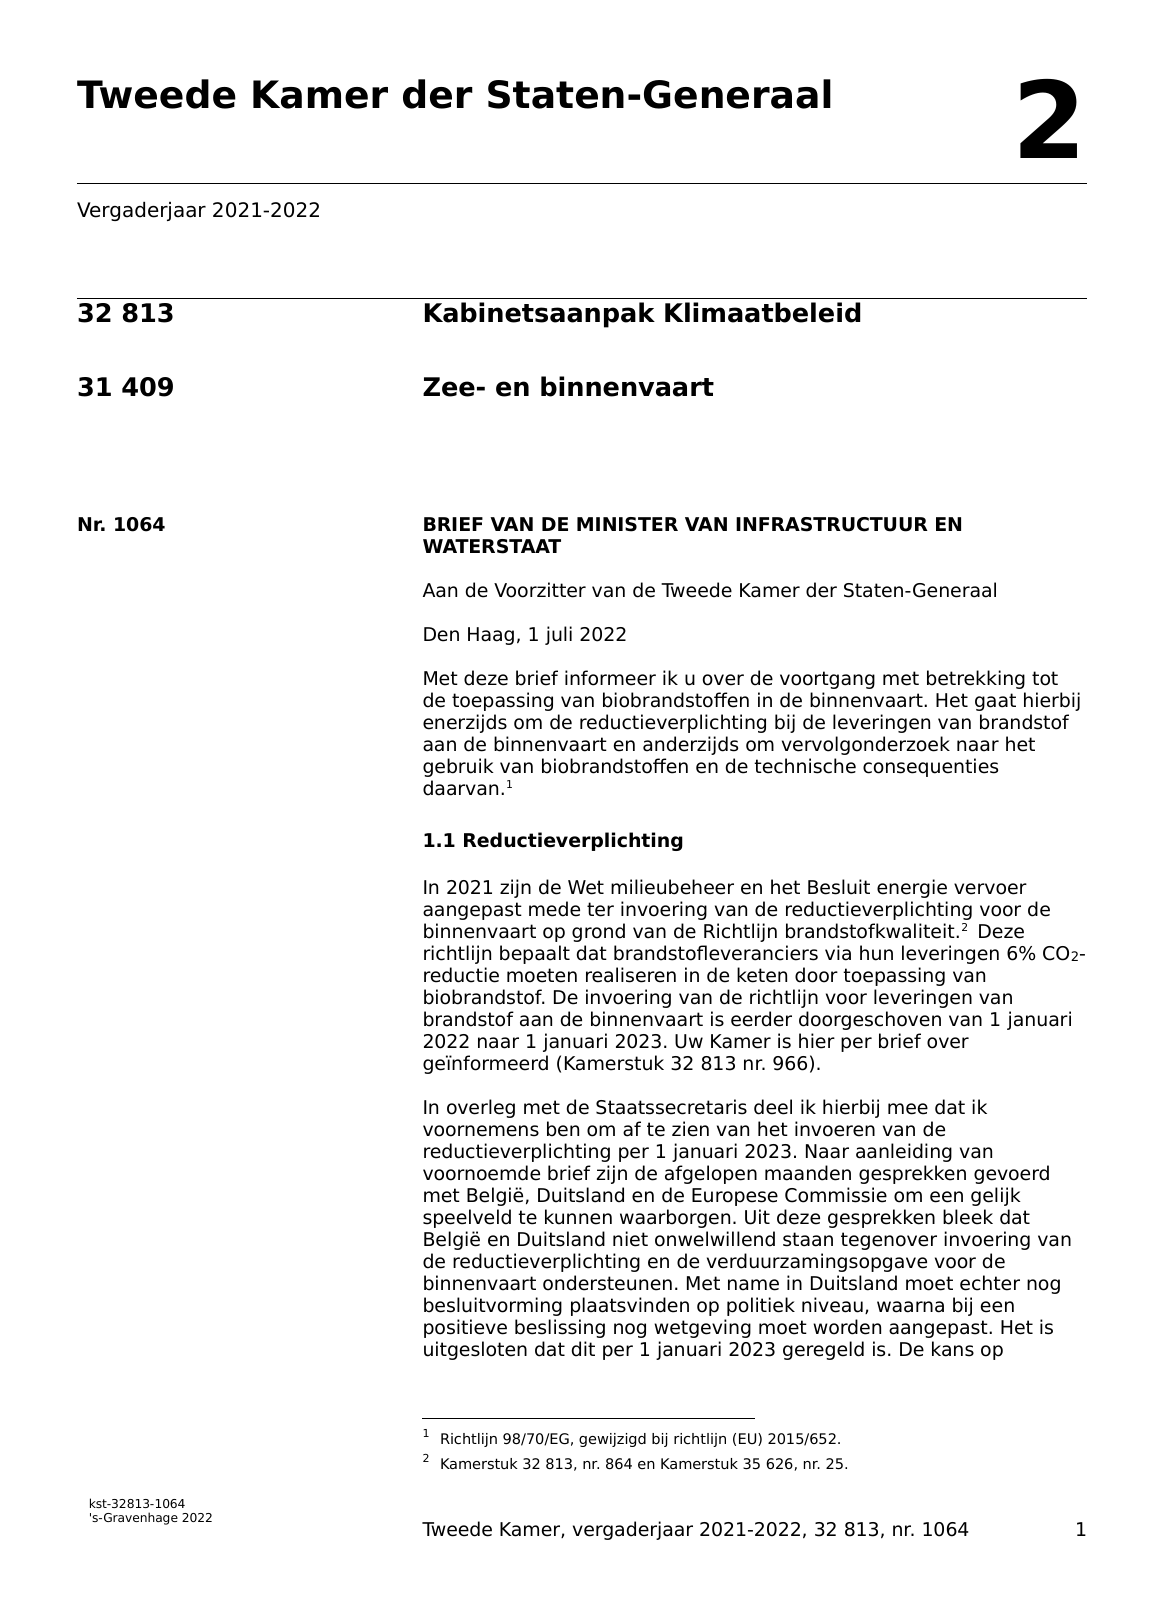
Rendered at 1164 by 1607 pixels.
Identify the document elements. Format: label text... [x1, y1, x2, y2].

subtitle 32 813 Kabinetsaanpak Klimaatbeleid [77, 299, 1087, 329]
text Den Haag, 1 juli 2022 [422, 624, 1087, 646]
subtitle Nr. 1064 BRIEF VAN DE MINISTER VAN INFRASTRUCTUUR EN WATERSTAAT [77, 514, 1087, 558]
text Kamerstuk 32 813, nr. 864 en Kamerstuk 35 626, nr. 25. [422, 1452, 1087, 1474]
text In overleg met de Staatssecretaris deel ik hierbij mee dat ik voornemens ben om af te zien van het invoeren van de reductieverplichting per 1 januari 2023. Naar aanleiding van voornoemde brief zijn de afgelopen maanden gesprekken gevoerd met België, Duitsland en de Europese Commissie om een gelijk speelveld te kunnen waarborgen. Uit deze gesprekken bleek dat België en Duitsland niet onwelwillend staan tegenover invoering van de reductieverplichting en de verduurzamingsopgave voor de binnenvaart ondersteunen. Met name in Duitsland moet echter nog besluitvorming plaatsvinden op politiek niveau, waarna bij een positieve beslissing nog wetgeving moet worden aangepast. Het is uitgesloten dat dit per 1 januari 2023 geregeld is. De kans op [422, 1097, 1087, 1361]
text Richtlijn 98/70/EG, gewijzigd bij richtlijn (EU) 2015/652. [422, 1427, 1087, 1449]
text 's-Gravenhage 2022 [88, 1511, 323, 1525]
subtitle 1.1 Reductieverplichting [422, 830, 1087, 852]
table_header Tweede Kamer der Staten-Generaal [77, 59, 886, 183]
table_header 2 [886, 59, 1087, 183]
text kst-32813-1064 [88, 1497, 323, 1511]
text In 2021 zijn de Wet milieubeheer en het Besluit energie vervoer aangepast mede ter invoering van de reductieverplichting voor de binnenvaart op grond van de Richtlijn brandstofkwaliteit. Deze richtlijn bepaalt dat brandstofleveranciers via hun leveringen 6% CO2-reductie moeten realiseren in de keten door toepassing van biobrandstof. De invoering van de richtlijn voor leveringen van brandstof aan de binnenvaart is eerder doorgeschoven van 1 januari 2022 naar 1 januari 2023. Uw Kamer is hier per brief over geïnformeerd (Kamerstuk 32 813 nr. 966). [422, 877, 1087, 1075]
table_cell Vergaderjaar 2021-2022 [77, 184, 1087, 298]
text Met deze brief informeer ik u over de voortgang met betrekking tot de toepassing van biobrandstoffen in de binnenvaart. Het gaat hierbij enerzijds om de reductieverplichting bij de leveringen van brandstof aan de binnenvaart en anderzijds om vervolgonderzoek naar het gebruik van biobrandstoffen en de technische consequenties daarvan. [422, 668, 1087, 800]
subtitle 31 409 Zee- en binnenvaart [77, 373, 1087, 403]
text Aan de Voorzitter van de Tweede Kamer der Staten-Generaal [422, 580, 1087, 602]
